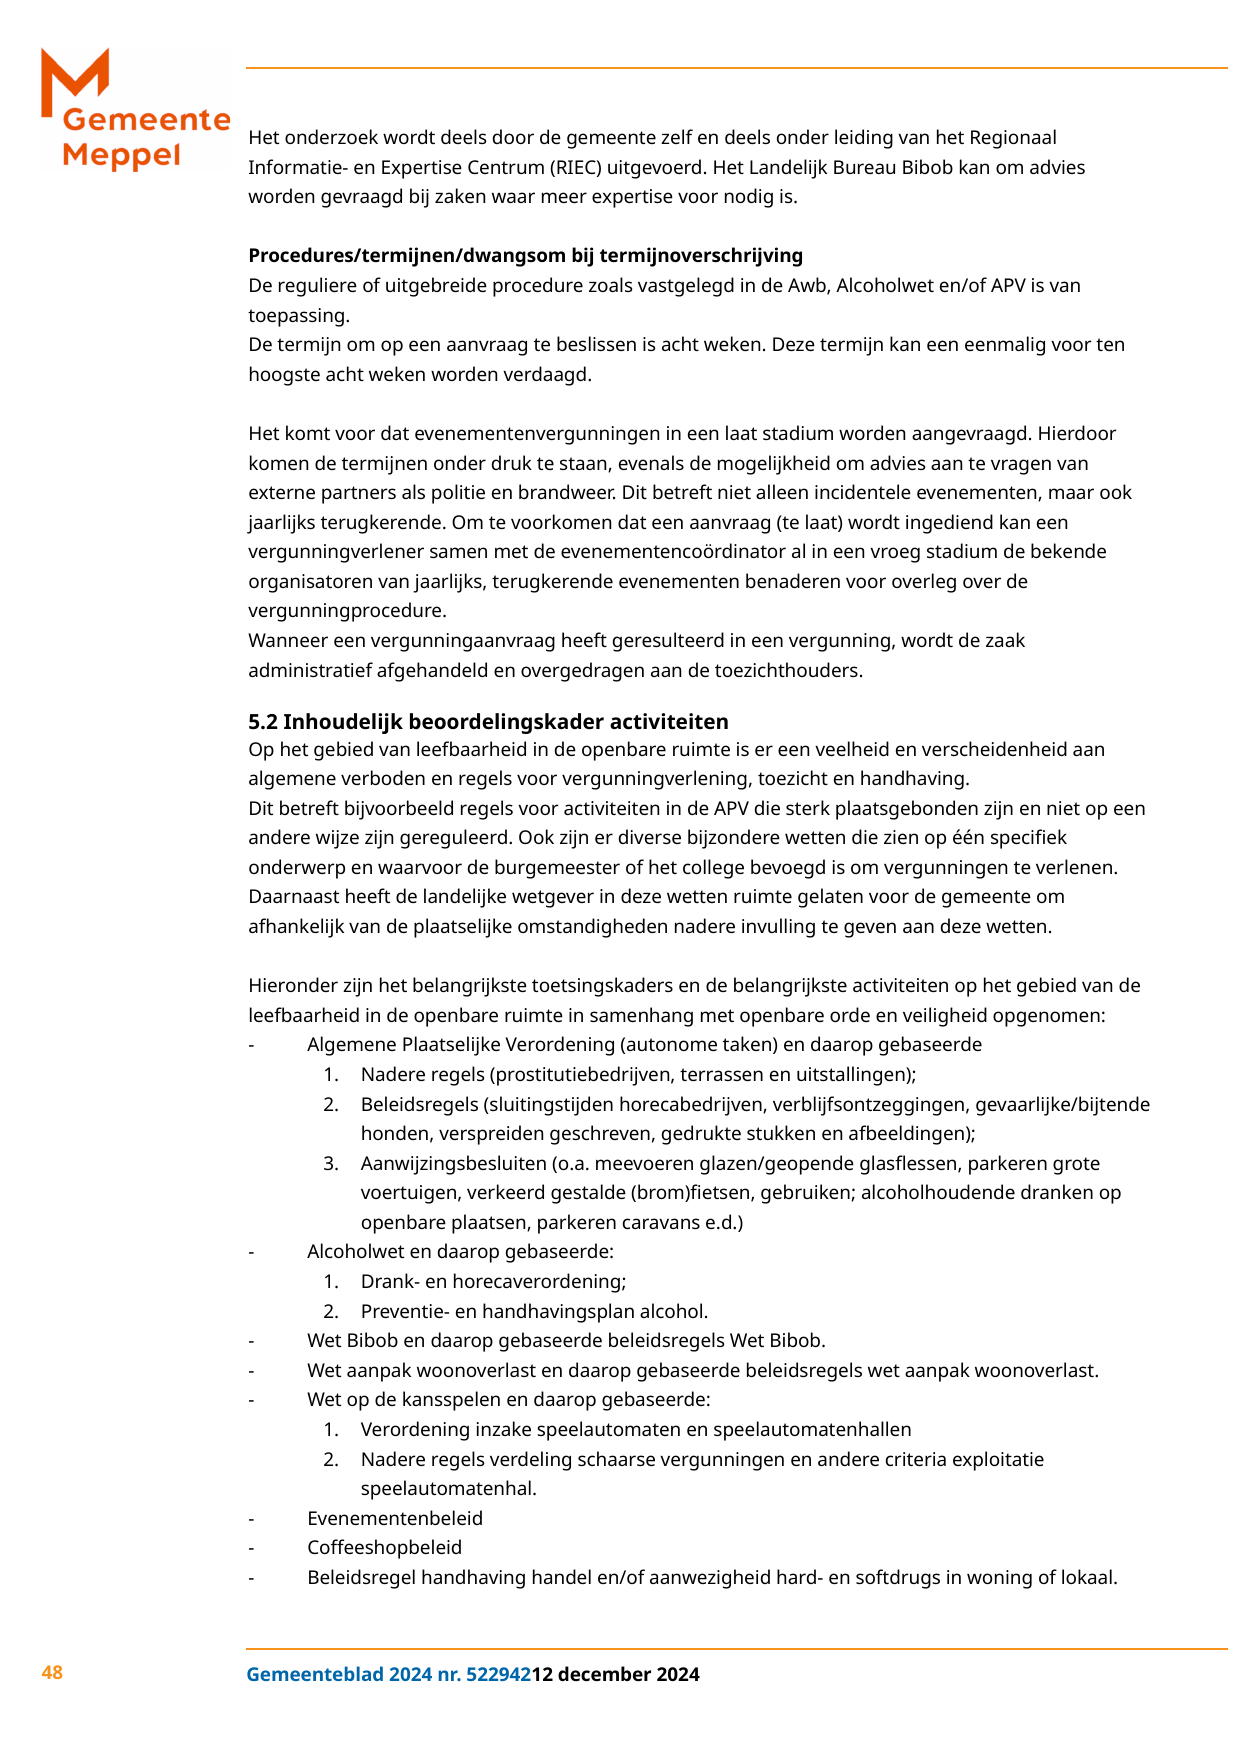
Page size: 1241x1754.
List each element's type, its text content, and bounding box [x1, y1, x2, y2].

list Alcoholwet en daarop gebaseerde: [248, 1239, 1152, 1264]
picture [41, 47, 231, 172]
text Op het gebied van leefbaarheid in de openbare ruimte is er een veelheid en verscheidenheid aan algemene verboden en regels voor vergunningverlening, toezicht en handhaving. [248, 736, 1152, 791]
list Preventie- en handhavingsplan alcohol. [323, 1298, 1152, 1323]
text Het komt voor dat evenementenvergunningen in een laat stadium worden aangevraagd. Hierdoor komen de termijnen onder druk te staan, evenals de mogelijkheid om advies aan te vragen van externe partners als politie en brandweer. Dit betreft niet alleen incidentele evenementen, maar ook jaarlijks terugkerende. Om te voorkomen dat een aanvraag (te laat) wordt ingediend kan een vergunningverlener samen met de evenementencoördinator al in een vroeg stadium de bekende organisatoren van jaarlijks, terugkerende evenementen benaderen voor overleg over de vergunningprocedure. [248, 420, 1152, 623]
text Wanneer een vergunningaanvraag heeft geresulteerd in een vergunning, wordt de zaak administratief afgehandeld en overgedragen aan de toezichthouders. [248, 627, 1152, 683]
text De reguliere of uitgebreide procedure zoals vastgelegd in de Awb, Alcoholwet en/of APV is van toepassing. [248, 272, 1152, 328]
list Wet aanpak woonoverlast en daarop gebaseerde beleidsregels wet aanpak woonoverlast. [248, 1357, 1152, 1383]
list Drank- en horecaverordening; [323, 1268, 1152, 1294]
list Beleidsregels (sluitingstijden horecabedrijven, verblijfsontzeggingen, gevaarlijke/bijtende honden, verspreiden geschreven, gedrukte stukken en afbeeldingen); [323, 1091, 1152, 1146]
list Wet Bibob en daarop gebaseerde beleidsregels Wet Bibob. [248, 1327, 1152, 1353]
text Hieronder zijn het belangrijkste toetsingskaders en de belangrijkste activiteiten op het gebied van de leefbaarheid in de openbare ruimte in samenhang met openbare orde en veiligheid opgenomen: [248, 972, 1152, 1028]
list Coffeeshopbeleid [248, 1534, 1152, 1560]
text Dit betreft bijvoorbeeld regels voor activiteiten in de APV die sterk plaatsgebonden zijn en niet op een andere wijze zijn gereguleerd. Ook zijn er diverse bijzondere wetten die zien op één specifiek onderwerp en waarvoor de burgemeester of het college bevoegd is om vergunningen te verlenen. Daarnaast heeft de landelijke wetgever in deze wetten ruimte gelaten voor de gemeente om afhankelijk van de plaatselijke omstandigheden nadere invulling te geven aan deze wetten. [248, 795, 1152, 939]
list Aanwijzingsbesluiten (o.a. meevoeren glazen/geopende glasflessen, parkeren grote voertuigen, verkeerd gestalde (brom)fietsen, gebruiken; alcoholhoudende dranken op openbare plaatsen, parkeren caravans e.d.) [323, 1150, 1152, 1235]
list Wet op de kansspelen en daarop gebaseerde: [248, 1387, 1152, 1412]
text 5.2 Inhoudelijk beoordelingskader activiteiten [248, 707, 1152, 736]
list Evenementenbeleid [248, 1505, 1152, 1531]
list Beleidsregel handhaving handel en/of aanwezigheid hard- en softdrugs in woning of lokaal. [248, 1564, 1152, 1590]
text De termijn om op een aanvraag te beslissen is acht weken. Deze termijn kan een eenmalig voor ten hoogste acht weken worden verdaagd. [248, 331, 1152, 387]
list Algemene Plaatselijke Verordening (autonome taken) en daarop gebaseerde [248, 1032, 1152, 1057]
text Procedures/termijnen/dwangsom bij termijnoverschrijving [248, 243, 1152, 268]
list Verordening inzake speelautomaten en speelautomatenhallen [323, 1416, 1152, 1442]
list Nadere regels verdeling schaarse vergunningen en andere criteria exploitatie speelautomatenhal. [323, 1446, 1152, 1501]
text Het onderzoek wordt deels door de gemeente zelf en deels onder leiding van het Regionaal Informatie- en Expertise Centrum (RIEC) uitgevoerd. Het Landelijk Bureau Bibob kan om advies worden gevraagd bij zaken waar meer expertise voor nodig is. [248, 124, 1152, 209]
list Nadere regels (prostitutiebedrijven, terrassen en uitstallingen); [323, 1061, 1152, 1087]
